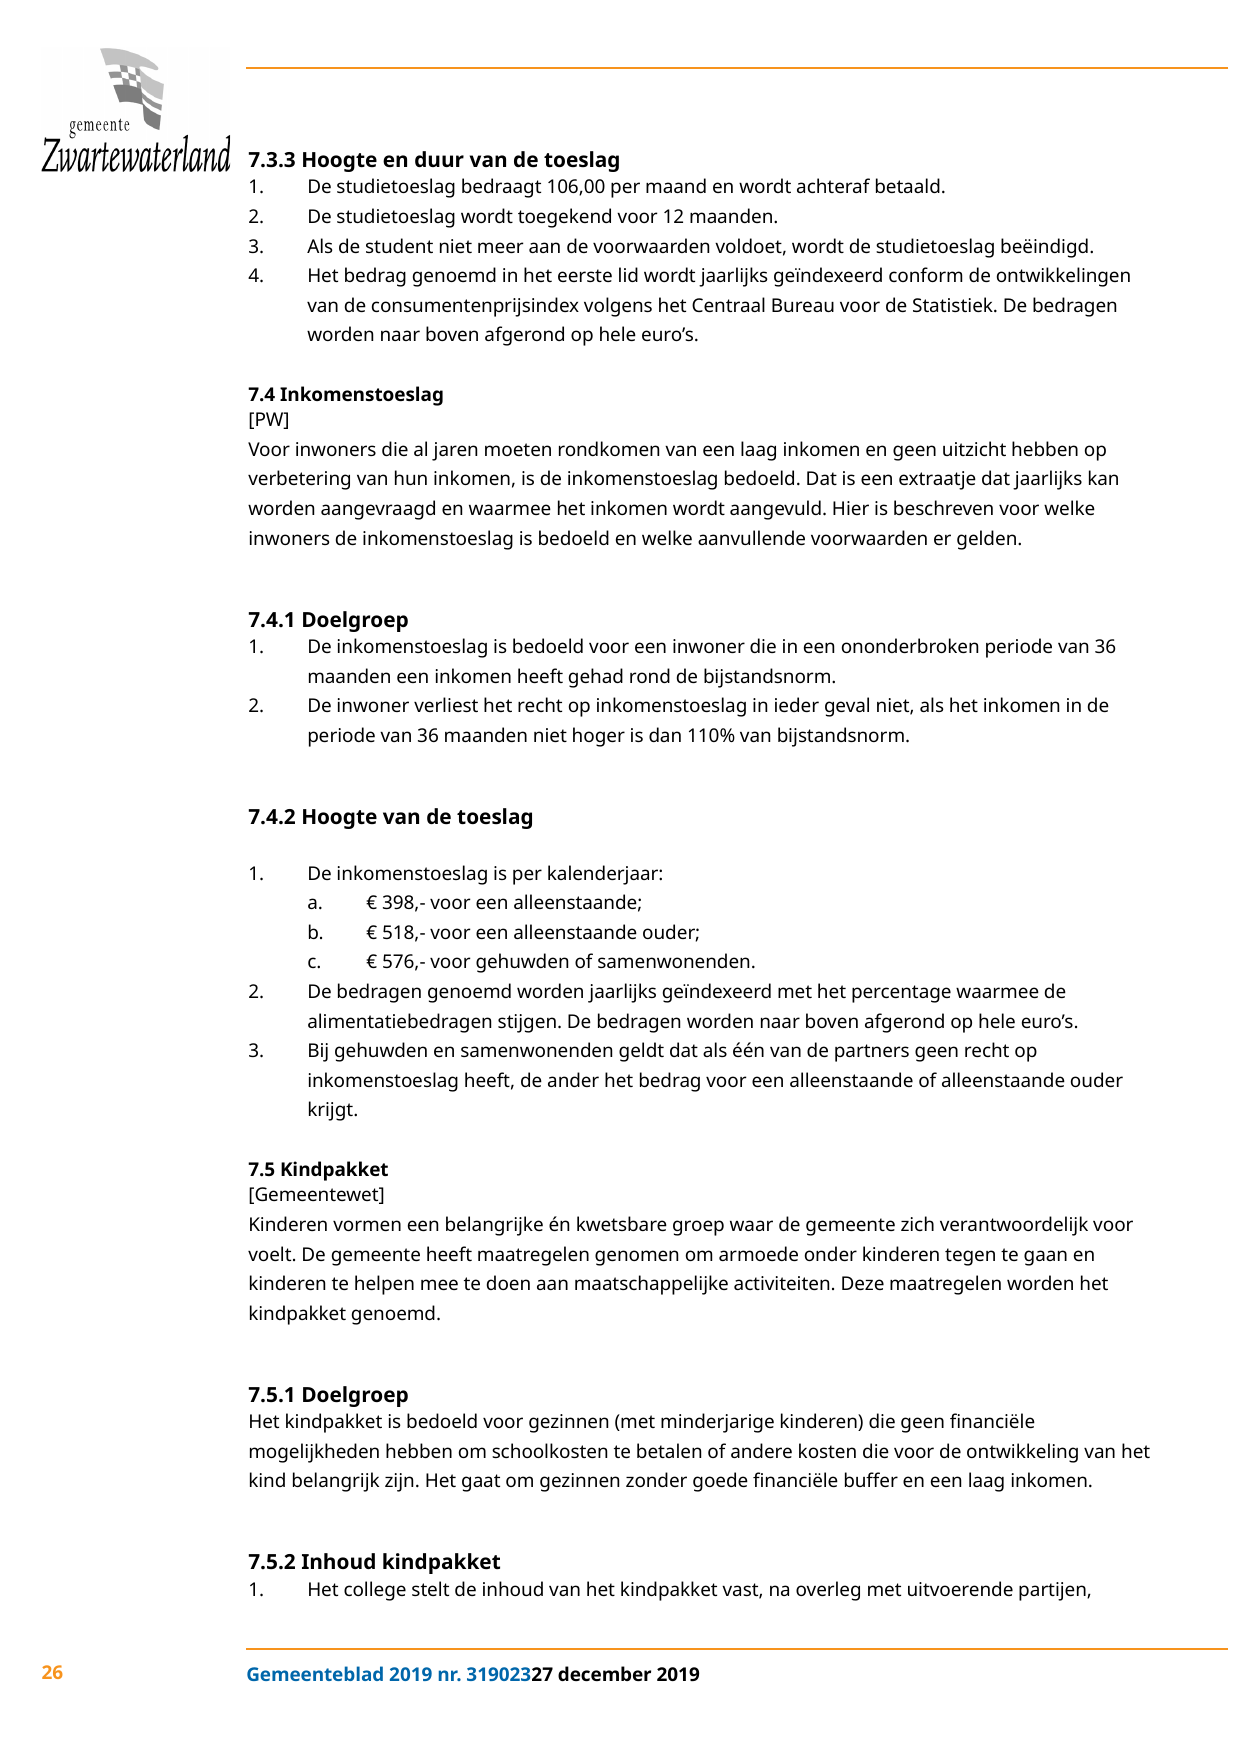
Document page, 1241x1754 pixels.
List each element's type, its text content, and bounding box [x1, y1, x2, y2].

text 7.4.1 Doelgroep [248, 605, 1152, 633]
list De inwoner verliest het recht op inkomenstoeslag in ieder geval niet, als het inkomen in de periode van 36 maanden niet hoger is dan 110% van bijstandsnorm. [248, 692, 1152, 748]
text Het kindpakket is bedoeld voor gezinnen (met minderjarige kinderen) die geen financiële mogelijkheden hebben om schoolkosten te betalen of andere kosten die voor de ontwikkeling van het kind belangrijk zijn. Het gaat om gezinnen zonder goede financiële buffer en een laag inkomen. [248, 1408, 1152, 1493]
text 7.5.1 Doelgroep [248, 1380, 1152, 1408]
text 7.5 Kindpakket [248, 1156, 1152, 1182]
list Als de student niet meer aan de voorwaarden voldoet, wordt de studietoeslag beëindigd. [248, 233, 1152, 258]
list De studietoeslag bedraagt 106,00 per maand en wordt achteraf betaald. [248, 174, 1152, 199]
text 7.4 Inkomenstoeslag [248, 381, 1152, 406]
list De studietoeslag wordt toegekend voor 12 maanden. [248, 203, 1152, 229]
picture [41, 47, 231, 172]
list Bij gehuwden en samenwonenden geldt dat als één van de partners geen recht op inkomenstoeslag heeft, de ander het bedrag voor een alleenstaande of alleenstaande ouder krijgt. [248, 1037, 1152, 1122]
list De bedragen genoemd worden jaarlijks geïndexeerd met het percentage waarmee de alimentatiebedragen stijgen. De bedragen worden naar boven afgerond op hele euro’s. [248, 978, 1152, 1034]
list De inkomenstoeslag is bedoeld voor een inwoner die in een ononderbroken periode van 36 maanden een inkomen heeft gehad rond de bijstandsnorm. [248, 633, 1152, 688]
list Het bedrag genoemd in het eerste lid wordt jaarlijks geïndexeerd conform de ontwikkelingen van de consumentenprijsindex volgens het Centraal Bureau voor de Statistiek. De bedragen worden naar boven afgerond op hele euro’s. [248, 262, 1152, 347]
text 7.4.2 Hoogte van de toeslag [248, 802, 1152, 830]
text Voor inwoners die al jaren moeten rondkomen van een laag inkomen en geen uitzicht hebben op verbetering van hun inkomen, is de inkomenstoeslag bedoeld. Dat is een extraatje dat jaarlijks kan worden aangevraagd en waarmee het inkomen wordt aangevuld. Hier is beschreven voor welke inwoners de inkomenstoeslag is bedoeld en welke aanvullende voorwaarden er gelden. [248, 436, 1152, 551]
text [PW] [248, 406, 1152, 432]
list € 398,- voor een alleenstaande; [307, 889, 1152, 915]
list € 518,- voor een alleenstaande ouder; [307, 919, 1152, 945]
text Kinderen vormen een belangrijke én kwetsbare groep waar de gemeente zich verantwoordelijk voor voelt. De gemeente heeft maatregelen genomen om armoede onder kinderen tegen te gaan en kinderen te helpen mee te doen aan maatschappelijke activiteiten. Deze maatregelen worden het kindpakket genoemd. [248, 1211, 1152, 1326]
list € 576,- voor gehuwden of samenwonenden. [307, 949, 1152, 974]
text 7.5.2 Inhoud kindpakket [248, 1547, 1152, 1576]
text 7.3.3 Hoogte en duur van de toeslag [248, 145, 1152, 174]
list Het college stelt de inhoud van het kindpakket vast, na overleg met uitvoerende partijen, [248, 1576, 1152, 1602]
list De inkomenstoeslag is per kalenderjaar: [248, 860, 1152, 886]
text [Gemeentewet] [248, 1182, 1152, 1207]
